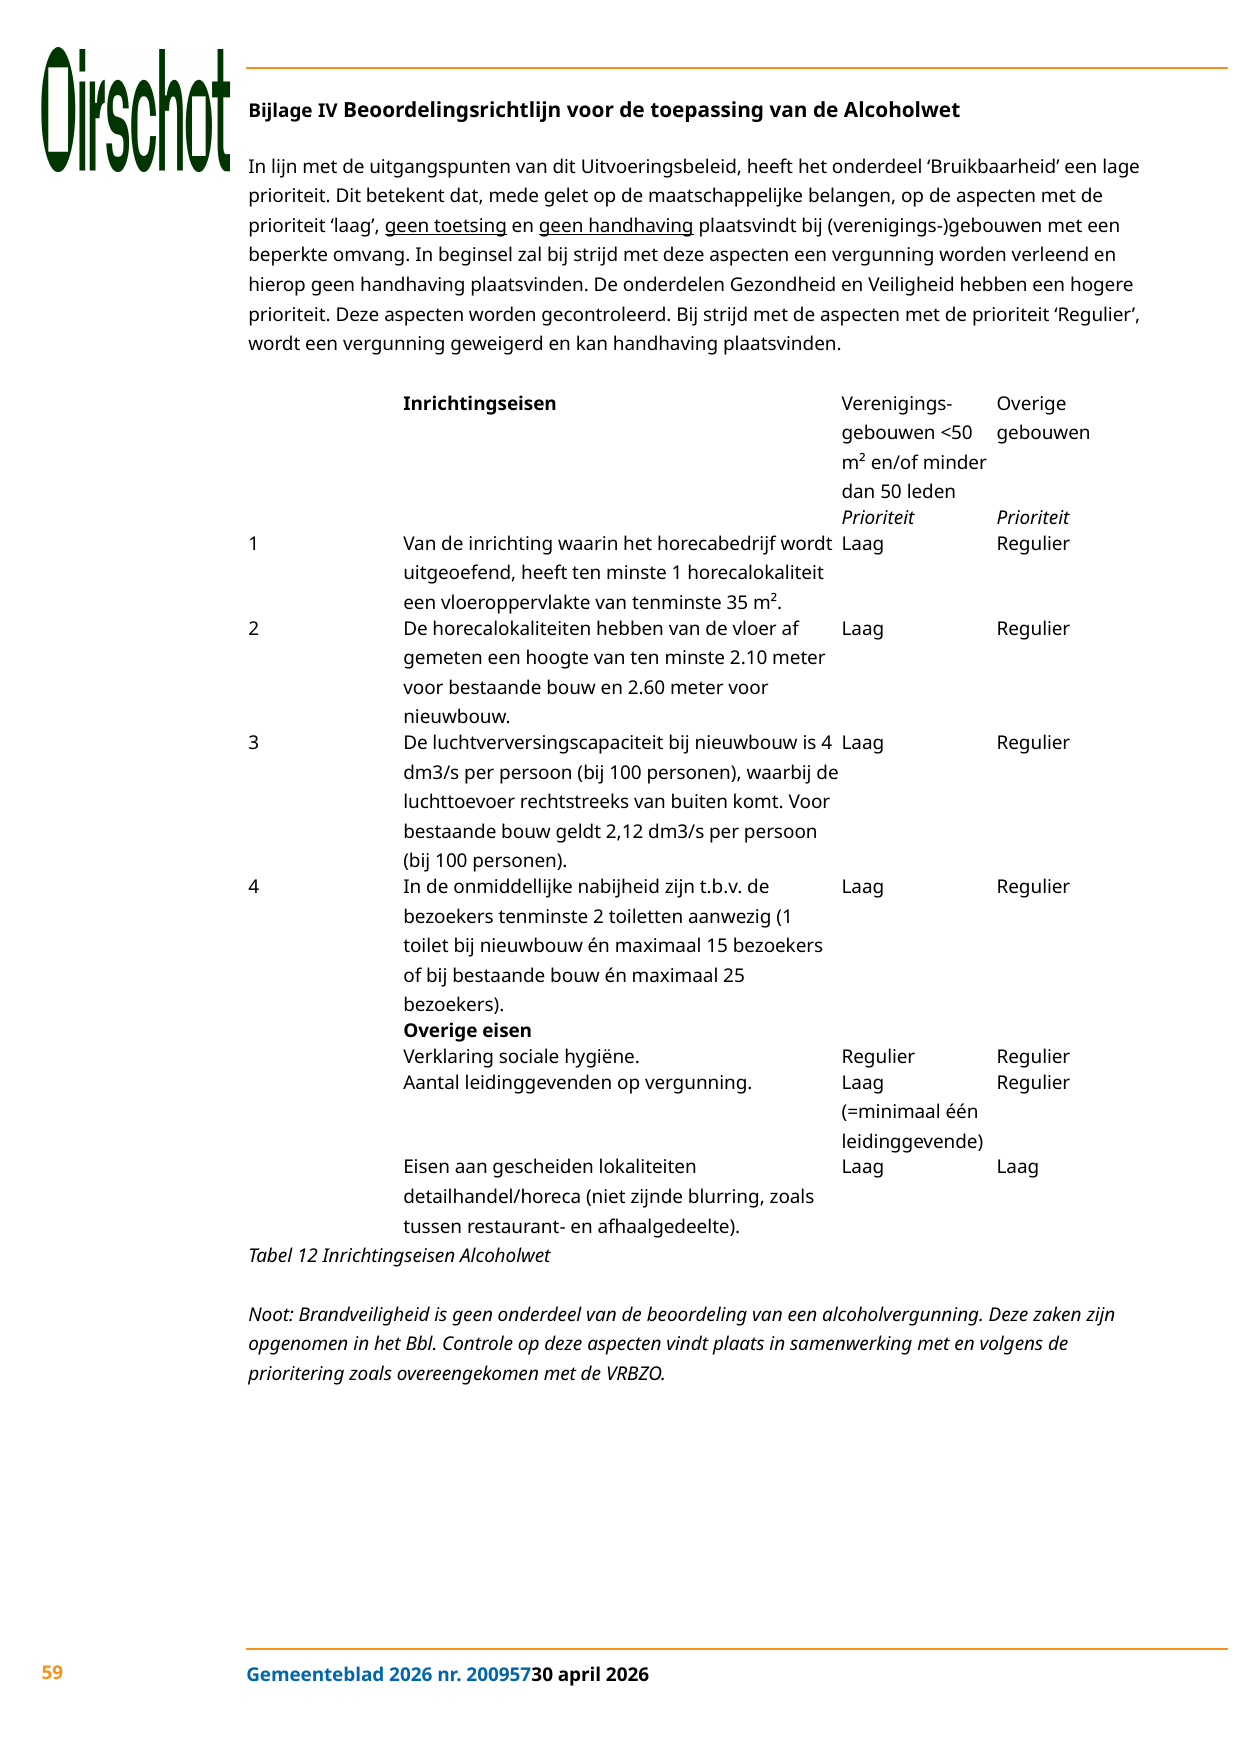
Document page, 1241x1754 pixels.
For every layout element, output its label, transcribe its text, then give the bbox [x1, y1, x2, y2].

table_cell De horecalokaliteiten hebben van de vloer af gemeten een hoogte van ten minste 2.10 meter voor bestaande bouw en 2.60 meter voor nieuwbouw. [403, 615, 841, 729]
table_cell Laag (=minimaal één leidinggevende) [841, 1069, 996, 1154]
table_cell [248, 1069, 403, 1154]
table_cell Regulier [996, 1043, 1152, 1069]
table_cell [248, 504, 403, 530]
table_cell 1 [248, 530, 403, 615]
text Bijlage IV Beoordelingsrichtlijn voor de toepassing van de Alcoholwet [248, 95, 1152, 123]
table_cell Laag [841, 729, 996, 873]
table_cell Regulier [996, 1069, 1152, 1154]
table_cell [996, 1018, 1152, 1043]
table_cell [248, 1154, 403, 1239]
table_cell Regulier [996, 873, 1152, 1017]
text Noot: Brandveiligheid is geen onderdeel van de beoordeling van een alcoholvergunning. Deze zaken zijn opgenomen in het Bbl. Controle op deze aspecten vindt plaats in samenwerking met en volgens de prioritering zoals overeengekomen met de VRBZO. [248, 1301, 1152, 1386]
table_cell Regulier [841, 1043, 996, 1069]
table_cell Prioriteit [841, 504, 996, 530]
picture [41, 47, 231, 172]
table_cell Laag [996, 1154, 1152, 1239]
table_cell Regulier [996, 729, 1152, 873]
table_header Overige gebouwen [996, 390, 1152, 504]
table_cell Laag [841, 530, 996, 615]
table_cell [841, 1018, 996, 1043]
table_cell 2 [248, 615, 403, 729]
table_cell Van de inrichting waarin het horecabedrijf wordt uitgeoefend, heeft ten minste 1 horecalokaliteit een vloeroppervlakte van tenminste 35 m². [403, 530, 841, 615]
table_header Inrichtingseisen [403, 390, 841, 504]
table_cell Eisen aan gescheiden lokaliteiten detailhandel/horeca (niet zijnde blurring, zoals tussen restaurant- en afhaalgedeelte). [403, 1154, 841, 1239]
table_cell Laag [841, 615, 996, 729]
table_cell In de onmiddellijke nabijheid zijn t.b.v. de bezoekers tenminste 2 toiletten aanwezig (1 toilet bij nieuwbouw én maximaal 15 bezoekers of bij bestaande bouw én maximaal 25 bezoekers). [403, 873, 841, 1017]
table_cell 4 [248, 873, 403, 1017]
table_cell Regulier [996, 530, 1152, 615]
table_cell Prioriteit [996, 504, 1152, 530]
text Tabel 12 Inrichtingseisen Alcoholwet [248, 1242, 1152, 1268]
table_header Verenigings- gebouwen <50 m² en/of minder dan 50 leden [841, 390, 996, 504]
table_header [248, 390, 403, 504]
table_cell Aantal leidinggevenden op vergunning. [403, 1069, 841, 1154]
table_cell [248, 1043, 403, 1069]
table_cell De luchtverversingscapaciteit bij nieuwbouw is 4 dm3/s per persoon (bij 100 personen), waarbij de luchttoevoer rechtstreeks van buiten komt. Voor bestaande bouw geldt 2,12 dm3/s per persoon (bij 100 personen). [403, 729, 841, 873]
table_cell [403, 504, 841, 530]
text In lijn met de uitgangspunten van dit Uitvoeringsbeleid, heeft het onderdeel ‘Bruikbaarheid’ een lage prioriteit. Dit betekent dat, mede gelet op de maatschappelijke belangen, op de aspecten met de prioriteit ‘laag’, geen toetsing en geen handhaving plaatsvindt bij (verenigings-)gebouwen met een beperkte omvang. In beginsel zal bij strijd met deze aspecten een vergunning worden verleend en hierop geen handhaving plaatsvinden. De onderdelen Gezondheid en Veiligheid hebben een hogere prioriteit. Deze aspecten worden gecontroleerd. Bij strijd met de aspecten met de prioriteit ‘Regulier’, wordt een vergunning geweigerd en kan handhaving plaatsvinden. [248, 153, 1152, 356]
table_cell Laag [841, 1154, 996, 1239]
table_cell 3 [248, 729, 403, 873]
table_cell Overige eisen [403, 1018, 841, 1043]
table_cell [248, 1018, 403, 1043]
table_cell Regulier [996, 615, 1152, 729]
table_cell Verklaring sociale hygiëne. [403, 1043, 841, 1069]
table_cell Laag [841, 873, 996, 1017]
